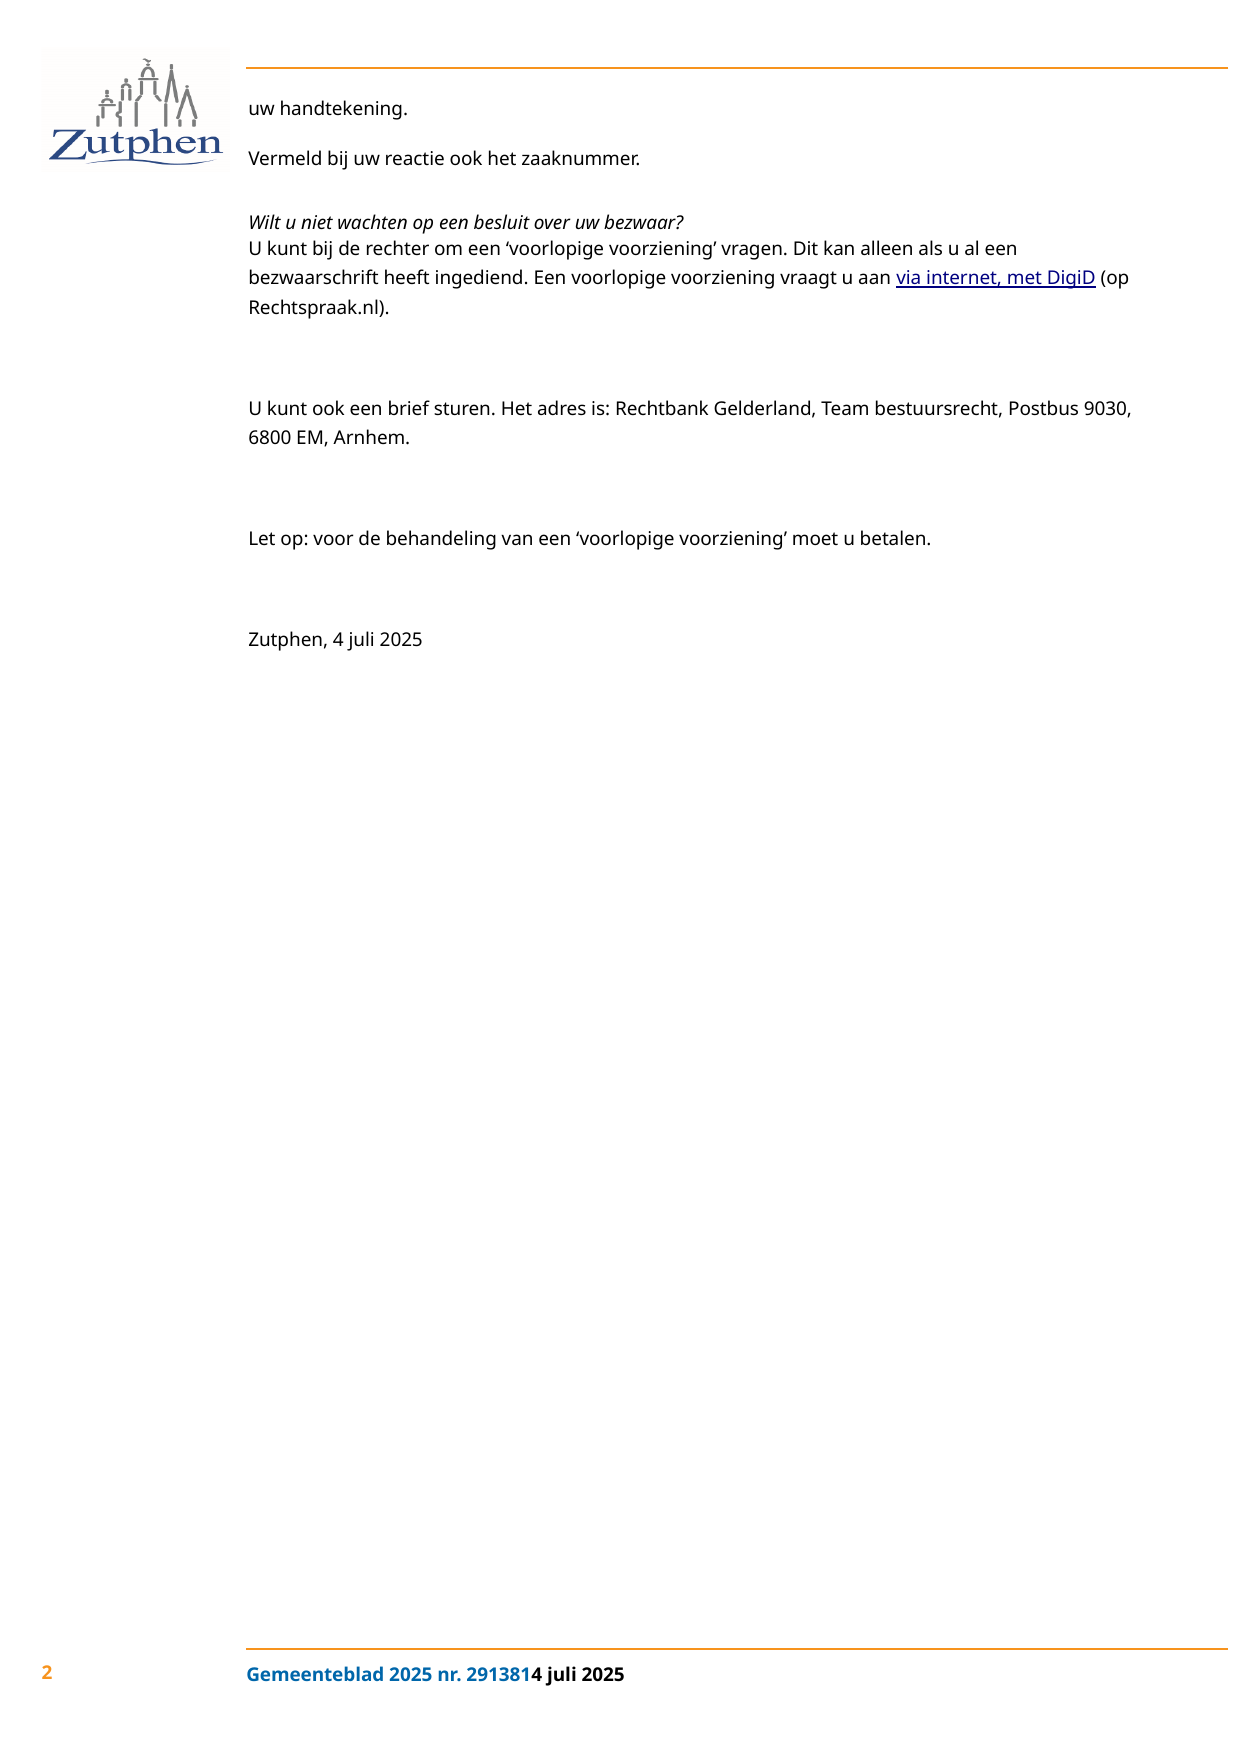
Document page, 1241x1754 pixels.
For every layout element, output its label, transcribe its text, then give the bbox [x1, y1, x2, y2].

text uw handtekening. [248, 95, 1152, 121]
text Let op: voor de behandeling van een ‘voorlopige voorziening’ moet u betalen. [248, 525, 1152, 551]
text Zutphen, 4 juli 2025 [248, 626, 1152, 652]
text Vermeld bij uw reactie ook het zaaknummer. [248, 145, 1152, 171]
text Wilt u niet wachten op een besluit over uw bezwaar? [248, 209, 1152, 235]
picture [41, 47, 231, 172]
text U kunt bij de rechter om een ‘voorlopige voorziening’ vragen. Dit kan alleen als u al een bezwaarschrift heeft ingediend. Een voorlopige voorziening vraagt u aan via internet, met DigiD (op Rechtspraak.nl). [248, 235, 1152, 320]
text U kunt ook een brief sturen. Het adres is: Rechtbank Gelderland, Team bestuursrecht, Postbus 9030, 6800 EM, Arnhem. [248, 395, 1152, 450]
